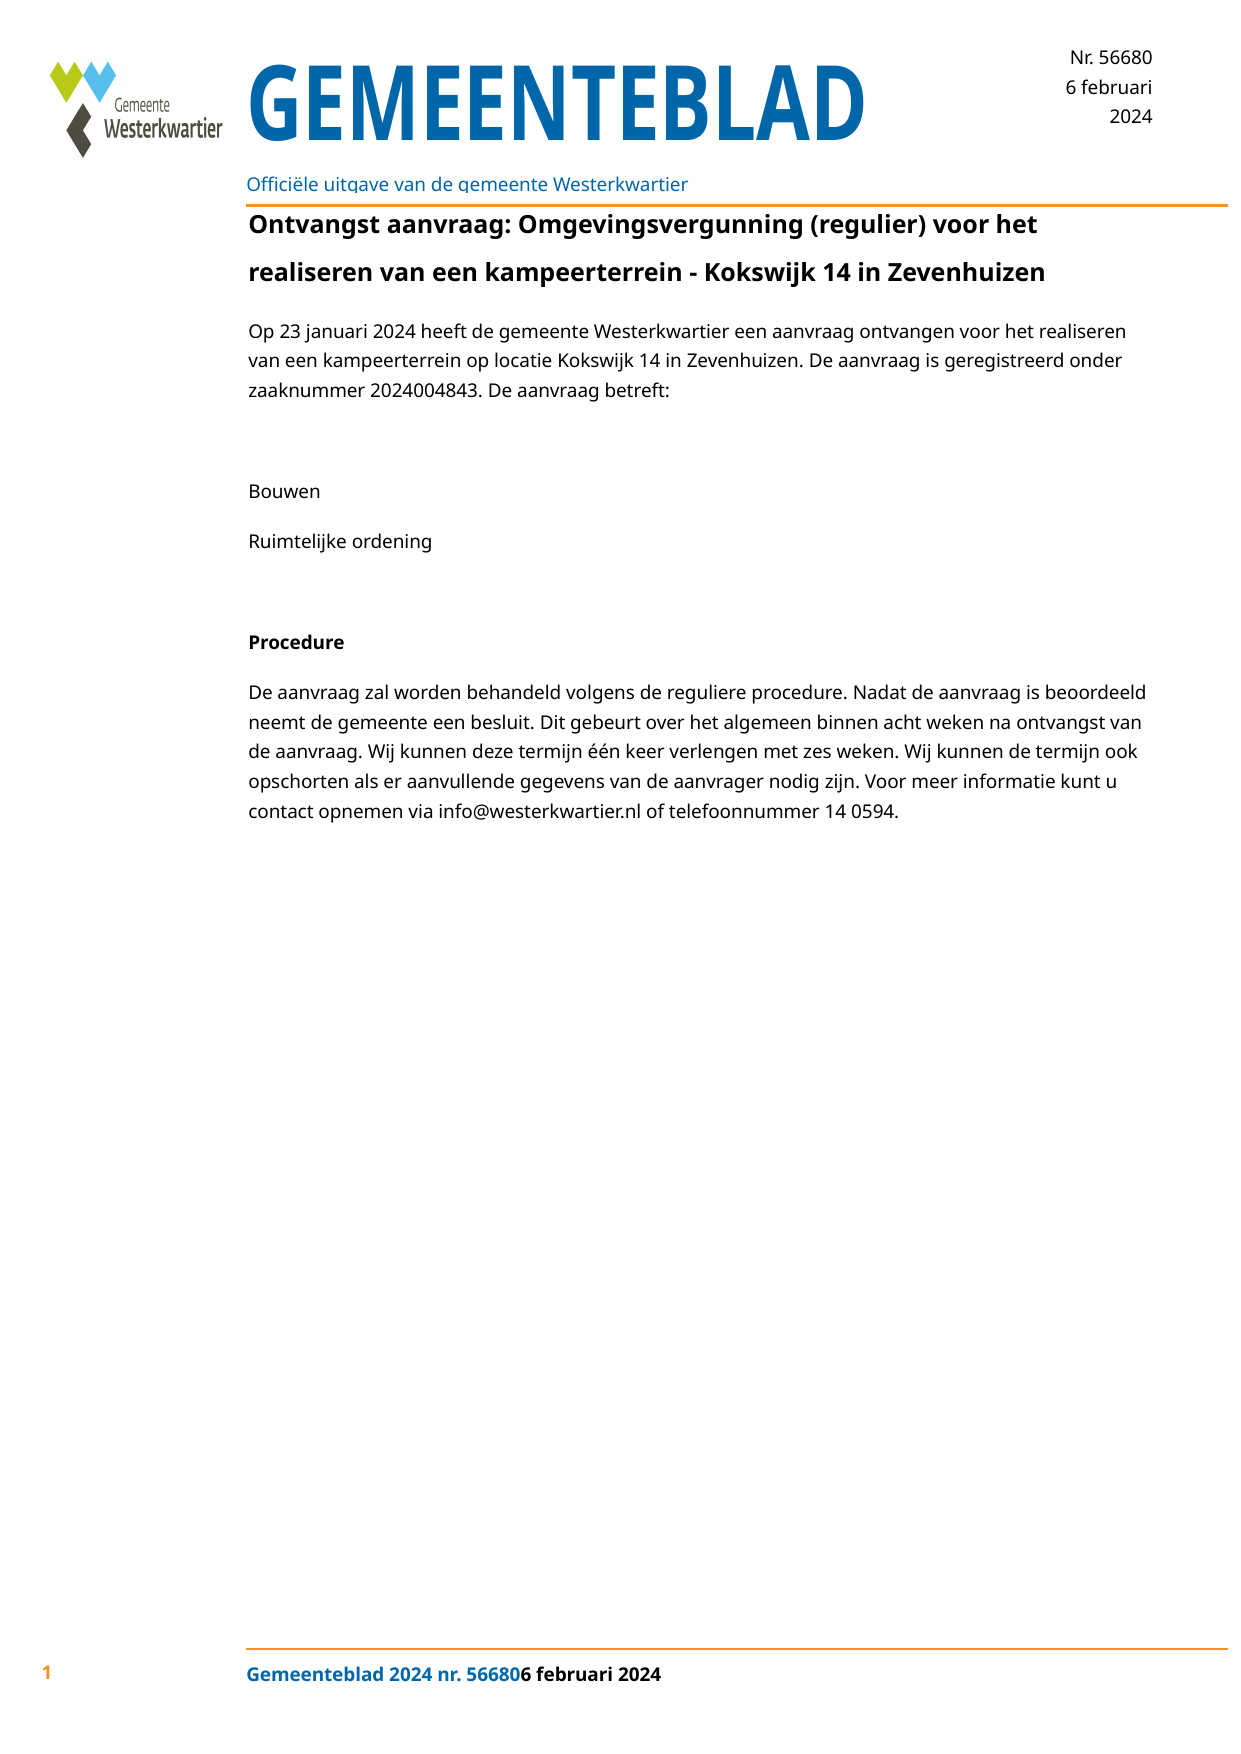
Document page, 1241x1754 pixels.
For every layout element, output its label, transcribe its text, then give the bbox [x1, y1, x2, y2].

text Ruimtelijke ordening [248, 528, 1152, 554]
text Ontvangst aanvraag: Omgevingsvergunning (regulier) voor het realiseren van een kampeerterrein - Kokswijk 14 in Zevenhuizen [248, 207, 1152, 288]
text Procedure [248, 629, 1152, 655]
picture [41, 47, 231, 172]
text Op 23 januari 2024 heeft de gemeente Westerkwartier een aanvraag ontvangen voor het realiseren van een kampeerterrein op locatie Kokswijk 14 in Zevenhuizen. De aanvraag is geregistreerd onder zaaknummer 2024004843. De aanvraag betreft: [248, 318, 1152, 403]
text De aanvraag zal worden behandeld volgens de reguliere procedure. Nadat de aanvraag is beoordeeld neemt de gemeente een besluit. Dit gebeurt over het algemeen binnen acht weken na ontvangst van de aanvraag. Wij kunnen deze termijn één keer verlengen met zes weken. Wij kunnen de termijn ook opschorten als er aanvullende gegevens van de aanvrager nodig zijn. Voor meer informatie kunt u contact opnemen via info@westerkwartier.nl of telefoonnummer 14 0594. [248, 679, 1152, 824]
text Bouwen [248, 478, 1152, 504]
